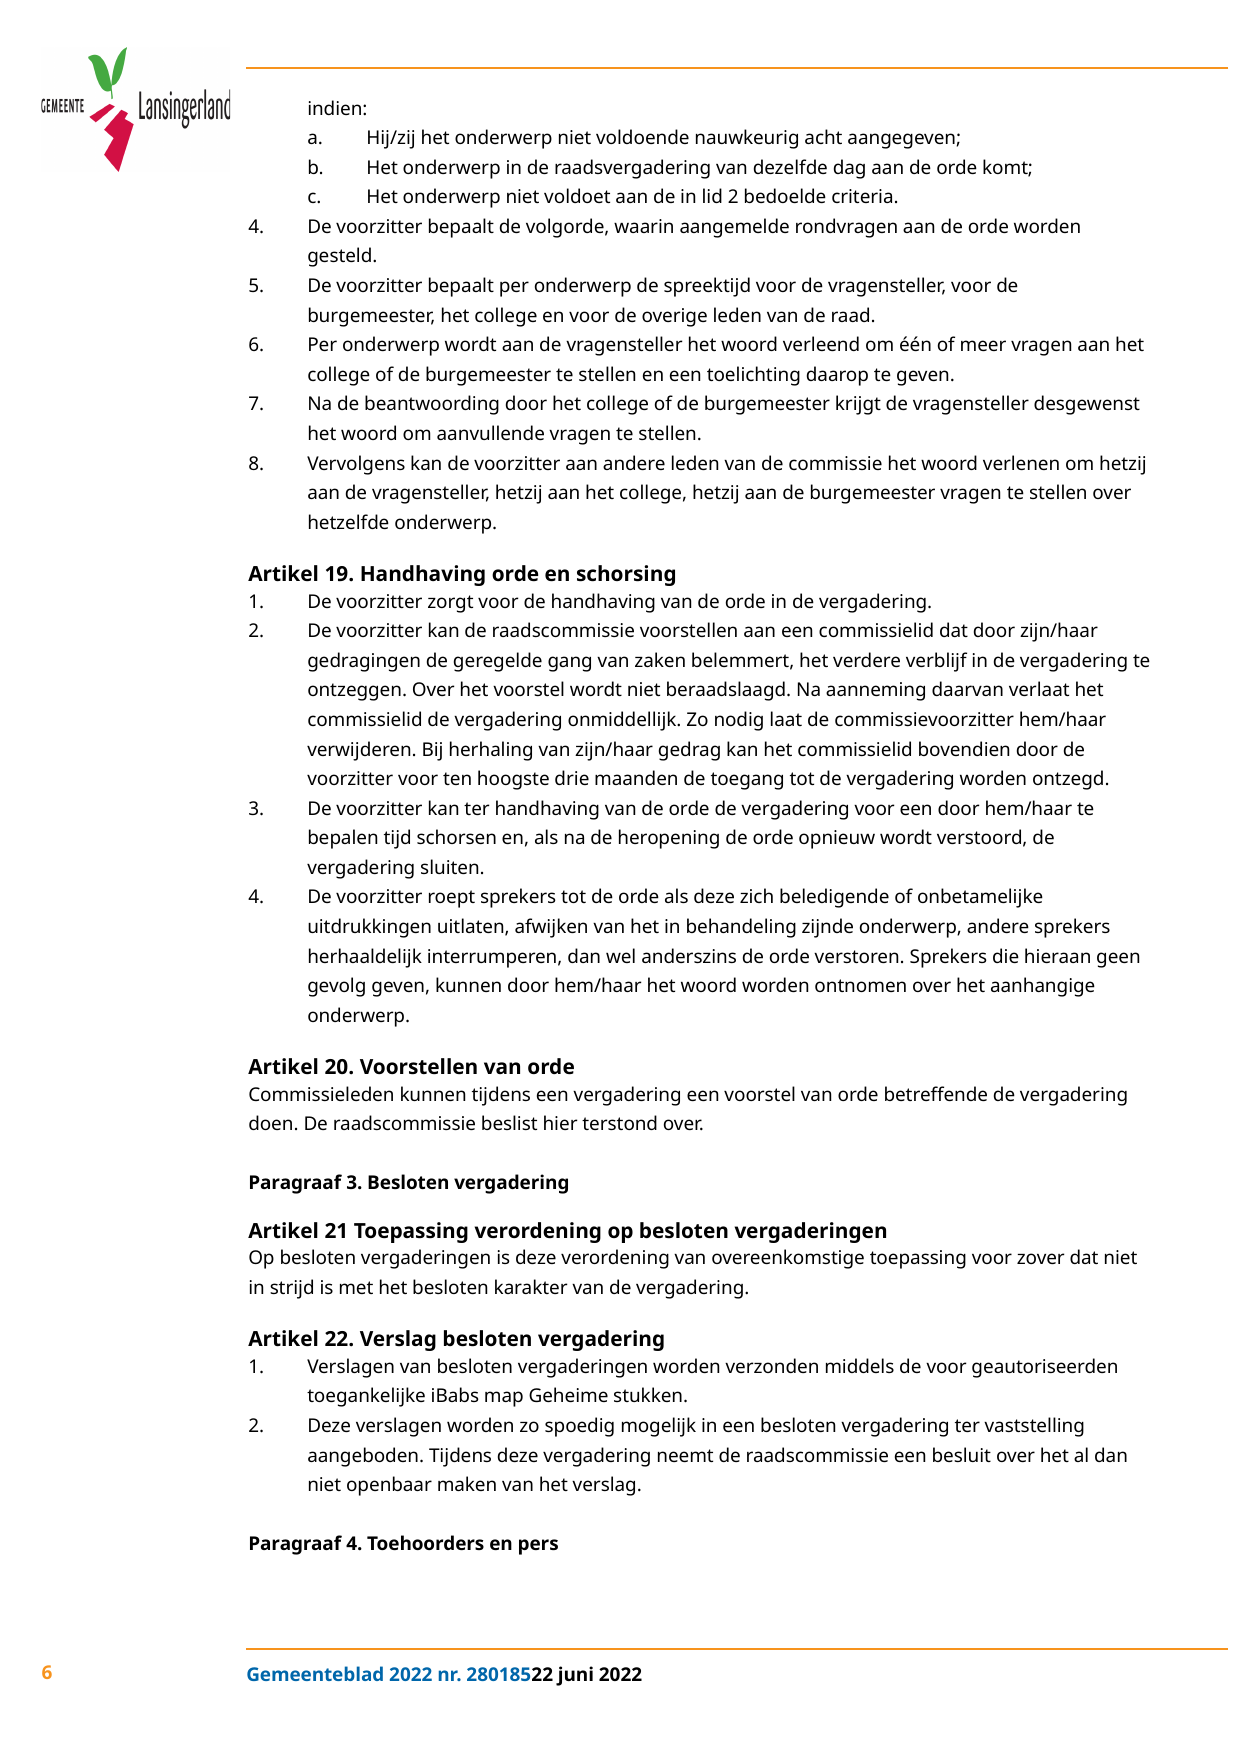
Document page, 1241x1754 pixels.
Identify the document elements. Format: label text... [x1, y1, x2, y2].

list De voorzitter kan ter handhaving van de orde de vergadering voor een door hem/haar te bepalen tijd schorsen en, als na de heropening de orde opnieuw wordt verstoord, de vergadering sluiten. [248, 795, 1152, 880]
list De voorzitter bepaalt de volgorde, waarin aangemelde rondvragen aan de orde worden gesteld. [248, 213, 1152, 268]
list Na de beantwoording door het college of de burgemeester krijgt de vragensteller desgewenst het woord om aanvullende vragen te stellen. [248, 391, 1152, 446]
list indien: [248, 95, 1152, 121]
list De voorzitter kan de raadscommissie voorstellen aan een commissielid dat door zijn/haar gedragingen de geregelde gang van zaken belemmert, het verdere verblijf in de vergadering te ontzeggen. Over het voorstel wordt niet beraadslaagd. Na aanneming daarvan verlaat het commissielid de vergadering onmiddellijk. Zo nodig laat de commissievoorzitter hem/haar verwijderen. Bij herhaling van zijn/haar gedrag kan het commissielid bovendien door de voorzitter voor ten hoogste drie maanden de toegang tot de vergadering worden ontzegd. [248, 617, 1152, 791]
list Het onderwerp niet voldoet aan de in lid 2 bedoelde criteria. [307, 183, 1152, 209]
text Artikel 20. Voorstellen van orde [248, 1052, 1152, 1081]
text Paragraaf 4. Toehoorders en pers [248, 1531, 1152, 1556]
text Op besloten vergaderingen is deze verordening van overeenkomstige toepassing voor zover dat niet in strijd is met het besloten karakter van de vergadering. [248, 1244, 1152, 1300]
list De voorzitter bepaalt per onderwerp de spreektijd voor de vragensteller, voor de burgemeester, het college en voor de overige leden van de raad. [248, 272, 1152, 328]
text Artikel 19. Handhaving orde en schorsing [248, 559, 1152, 588]
text Artikel 21 Toepassing verordening op besloten vergaderingen [248, 1216, 1152, 1244]
text Paragraaf 3. Besloten vergadering [248, 1169, 1152, 1195]
text Artikel 22. Verslag besloten vergadering [248, 1324, 1152, 1353]
list Het onderwerp in de raadsvergadering van dezelfde dag aan de orde komt; [307, 154, 1152, 180]
list Hij/zij het onderwerp niet voldoende nauwkeurig acht aangegeven; [307, 124, 1152, 150]
list Vervolgens kan de voorzitter aan andere leden van de commissie het woord verlenen om hetzij aan de vragensteller, hetzij aan het college, hetzij aan de burgemeester vragen te stellen over hetzelfde onderwerp. [248, 450, 1152, 535]
list De voorzitter zorgt voor de handhaving van de orde in de vergadering. [248, 588, 1152, 613]
text Commissieleden kunnen tijdens een vergadering een voorstel van orde betreffende de vergadering doen. De raadscommissie beslist hier terstond over. [248, 1081, 1152, 1136]
list Verslagen van besloten vergaderingen worden verzonden middels de voor geautoriseerden toegankelijke iBabs map Geheime stukken. [248, 1353, 1152, 1408]
list Deze verslagen worden zo spoedig mogelijk in een besloten vergadering ter vaststelling aangeboden. Tijdens deze vergadering neemt de raadscommissie een besluit over het al dan niet openbaar maken van het verslag. [248, 1412, 1152, 1497]
list De voorzitter roept sprekers tot de orde als deze zich beledigende of onbetamelijke uitdrukkingen uitlaten, afwijken van het in behandeling zijnde onderwerp, andere sprekers herhaaldelijk interrumperen, dan wel anderszins de orde verstoren. Sprekers die hieraan geen gevolg geven, kunnen door hem/haar het woord worden ontnomen over het aanhangige onderwerp. [248, 884, 1152, 1028]
picture [41, 47, 231, 172]
list Per onderwerp wordt aan de vragensteller het woord verleend om één of meer vragen aan het college of de burgemeester te stellen en een toelichting daarop te geven. [248, 331, 1152, 387]
